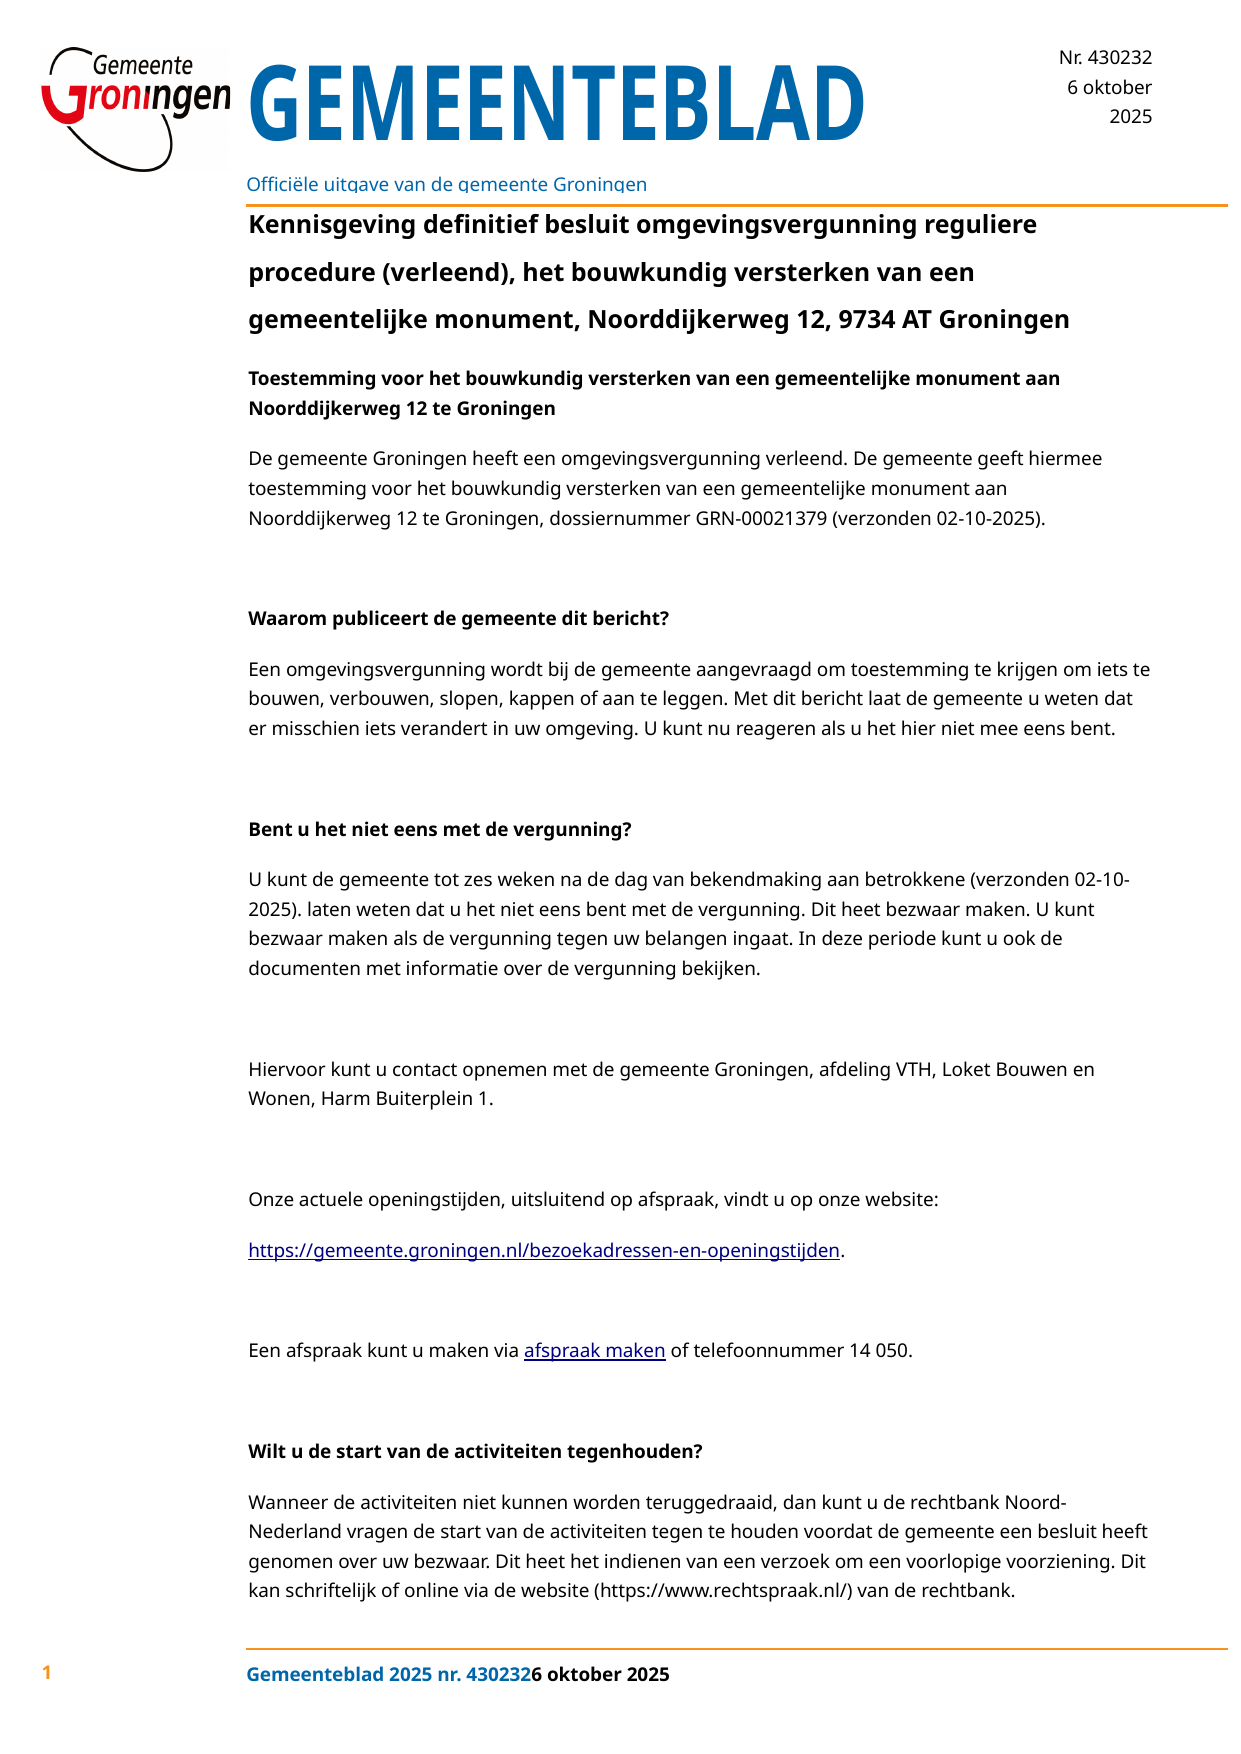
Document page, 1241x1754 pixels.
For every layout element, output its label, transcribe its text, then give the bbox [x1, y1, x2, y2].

text U kunt de gemeente tot zes weken na de dag van bekendmaking aan betrokkene (verzonden 02-10-2025). laten weten dat u het niet eens bent met de vergunning. Dit heet bezwaar maken. U kunt bezwaar maken als de vergunning tegen uw belangen ingaat. In deze periode kunt u ook de documenten met informatie over de vergunning bekijken. [248, 866, 1152, 981]
text Onze actuele openingstijden, uitsluitend op afspraak, vindt u op onze website: [248, 1186, 1152, 1212]
text De gemeente Groningen heeft een omgevingsvergunning verleend. De gemeente geeft hiermee toestemming voor het bouwkundig versterken van een gemeentelijke monument aan Noorddijkerweg 12 te Groningen, dossiernummer GRN-00021379 (verzonden 02-10-2025). [248, 446, 1152, 530]
text Toestemming voor het bouwkundig versterken van een gemeentelijke monument aan Noorddijkerweg 12 te Groningen [248, 366, 1152, 421]
text Wilt u de start van de activiteiten tegenhouden? [248, 1438, 1152, 1464]
text https://gemeente.groningen.nl/bezoekadressen-en-openingstijden. [248, 1237, 1152, 1262]
text Hiervoor kunt u contact opnemen met de gemeente Groningen, afdeling VTH, Loket Bouwen en Wonen, Harm Buiterplein 1. [248, 1056, 1152, 1111]
text Waarom publiceert de gemeente dit bericht? [248, 606, 1152, 631]
text Wanneer de activiteiten niet kunnen worden teruggedraaid, dan kunt u de rechtbank Noord-Nederland vragen de start van de activiteiten tegen te houden voordat de gemeente een besluit heeft genomen over uw bezwaar. Dit heet het indienen van een verzoek om een voorlopige voorziening. Dit kan schriftelijk of online via de website (https://www.rechtspraak.nl/) van de rechtbank. [248, 1489, 1152, 1603]
text Bent u het niet eens met de vergunning? [248, 816, 1152, 842]
text Kennisgeving definitief besluit omgevingsvergunning reguliere procedure (verleend), het bouwkundig versterken van een gemeentelijke monument, Noorddijkerweg 12, 9734 AT Groningen [248, 207, 1152, 336]
text Een afspraak kunt u maken via afspraak maken of telefoonnummer 14 050. [248, 1338, 1152, 1363]
text Een omgevingsvergunning wordt bij de gemeente aangevraagd om toestemming te krijgen om iets te bouwen, verbouwen, slopen, kappen of aan te leggen. Met dit bericht laat de gemeente u weten dat er misschien iets verandert in uw omgeving. U kunt nu reageren als u het hier niet mee eens bent. [248, 656, 1152, 741]
picture [41, 47, 231, 172]
